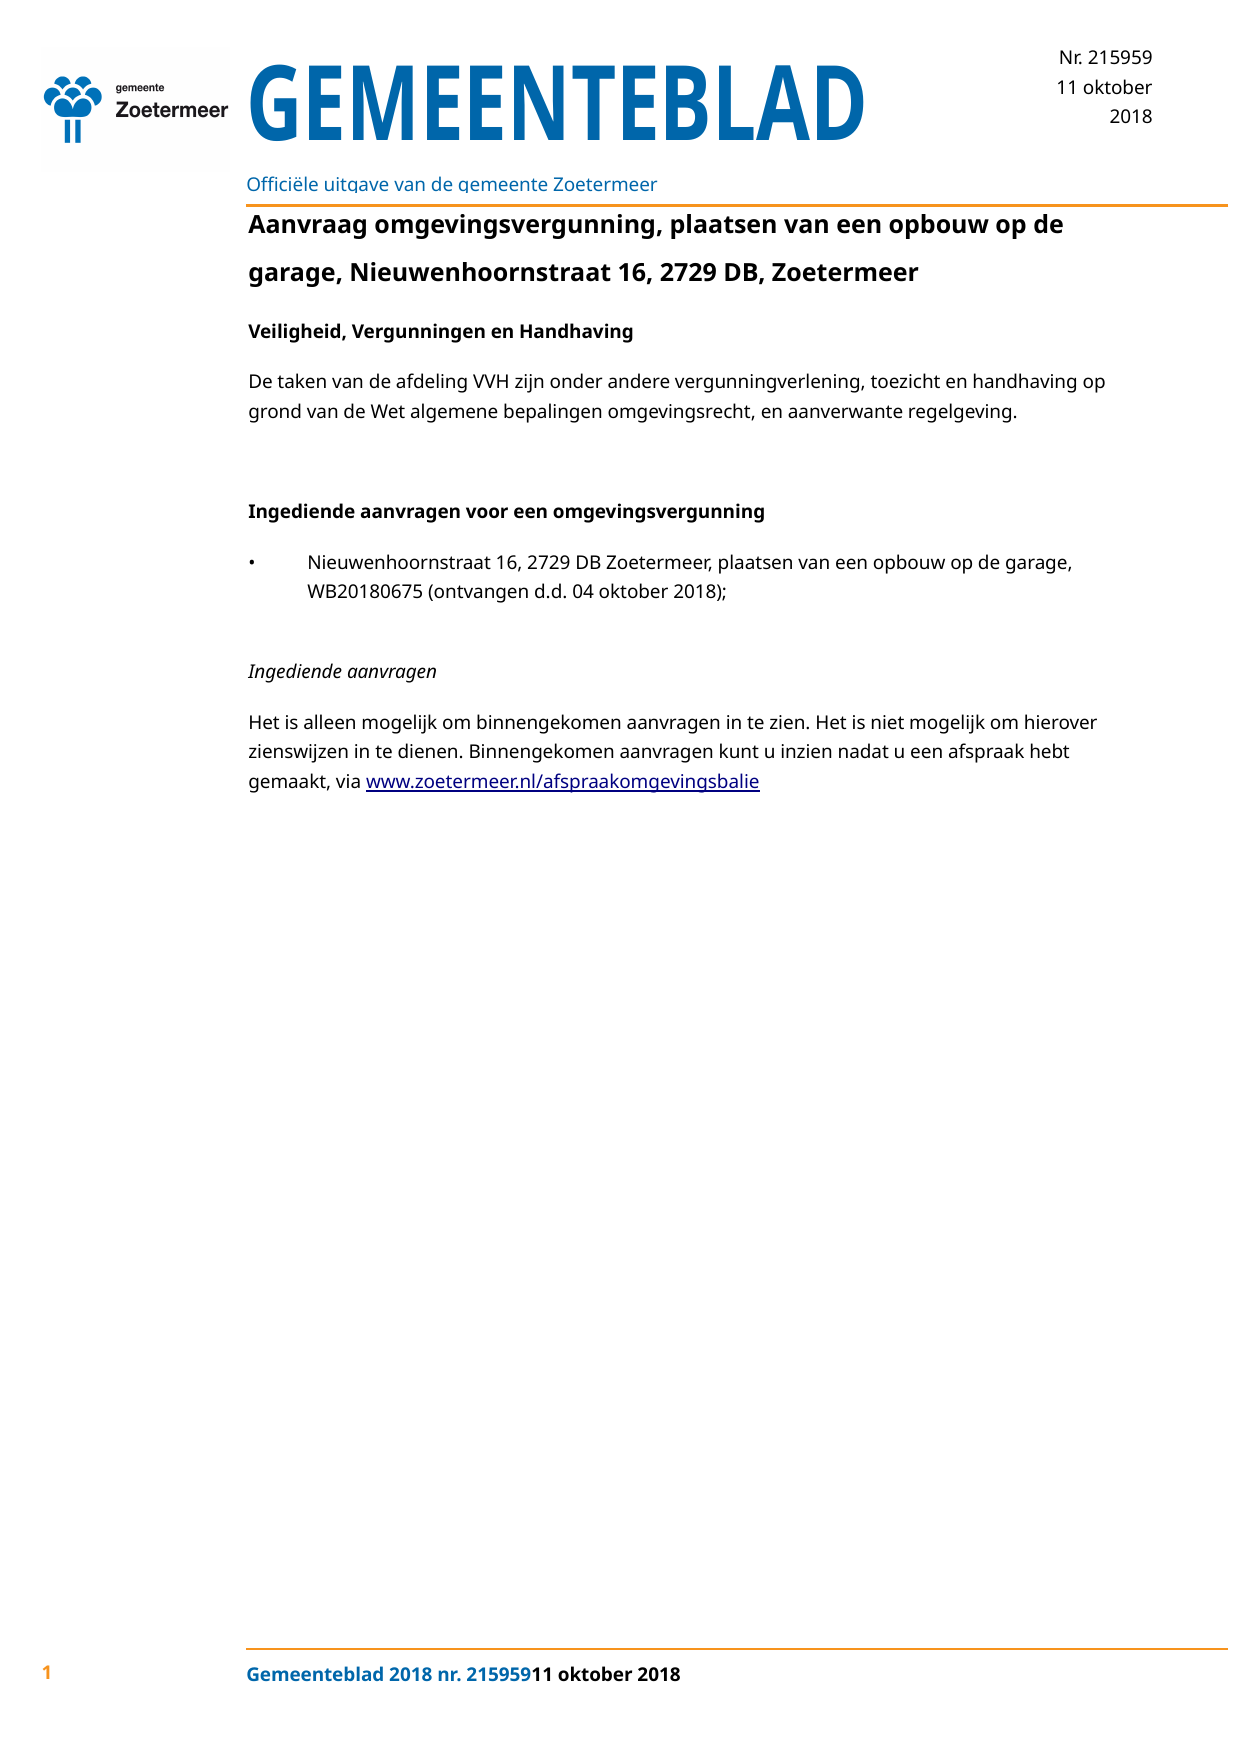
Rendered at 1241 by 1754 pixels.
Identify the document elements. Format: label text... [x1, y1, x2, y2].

text Aanvraag omgevingsvergunning, plaatsen van een opbouw op de garage, Nieuwenhoornstraat 16, 2729 DB, Zoetermeer [248, 207, 1152, 288]
picture [41, 47, 231, 172]
text Het is alleen mogelijk om binnengekomen aanvragen in te zien. Het is niet mogelijk om hierover zienswijzen in te dienen. Binnengekomen aanvragen kunt u inzien nadat u een afspraak hebt gemaakt, via www.zoetermeer.nl/afspraakomgevingsbalie [248, 709, 1152, 794]
text De taken van de afdeling VVH zijn onder andere vergunningverlening, toezicht en handhaving op grond van de Wet algemene bepalingen omgevingsrecht, en aanverwante regelgeving. [248, 368, 1152, 424]
text Ingediende aanvragen voor een omgevingsvergunning [248, 499, 1152, 524]
list Nieuwenhoornstraat 16, 2729 DB Zoetermeer, plaatsen van een opbouw op de garage, WB20180675 (ontvangen d.d. 04 oktober 2018); [248, 549, 1152, 604]
text Ingediende aanvragen [248, 659, 1152, 684]
text Veiligheid, Vergunningen en Handhaving [248, 318, 1152, 344]
